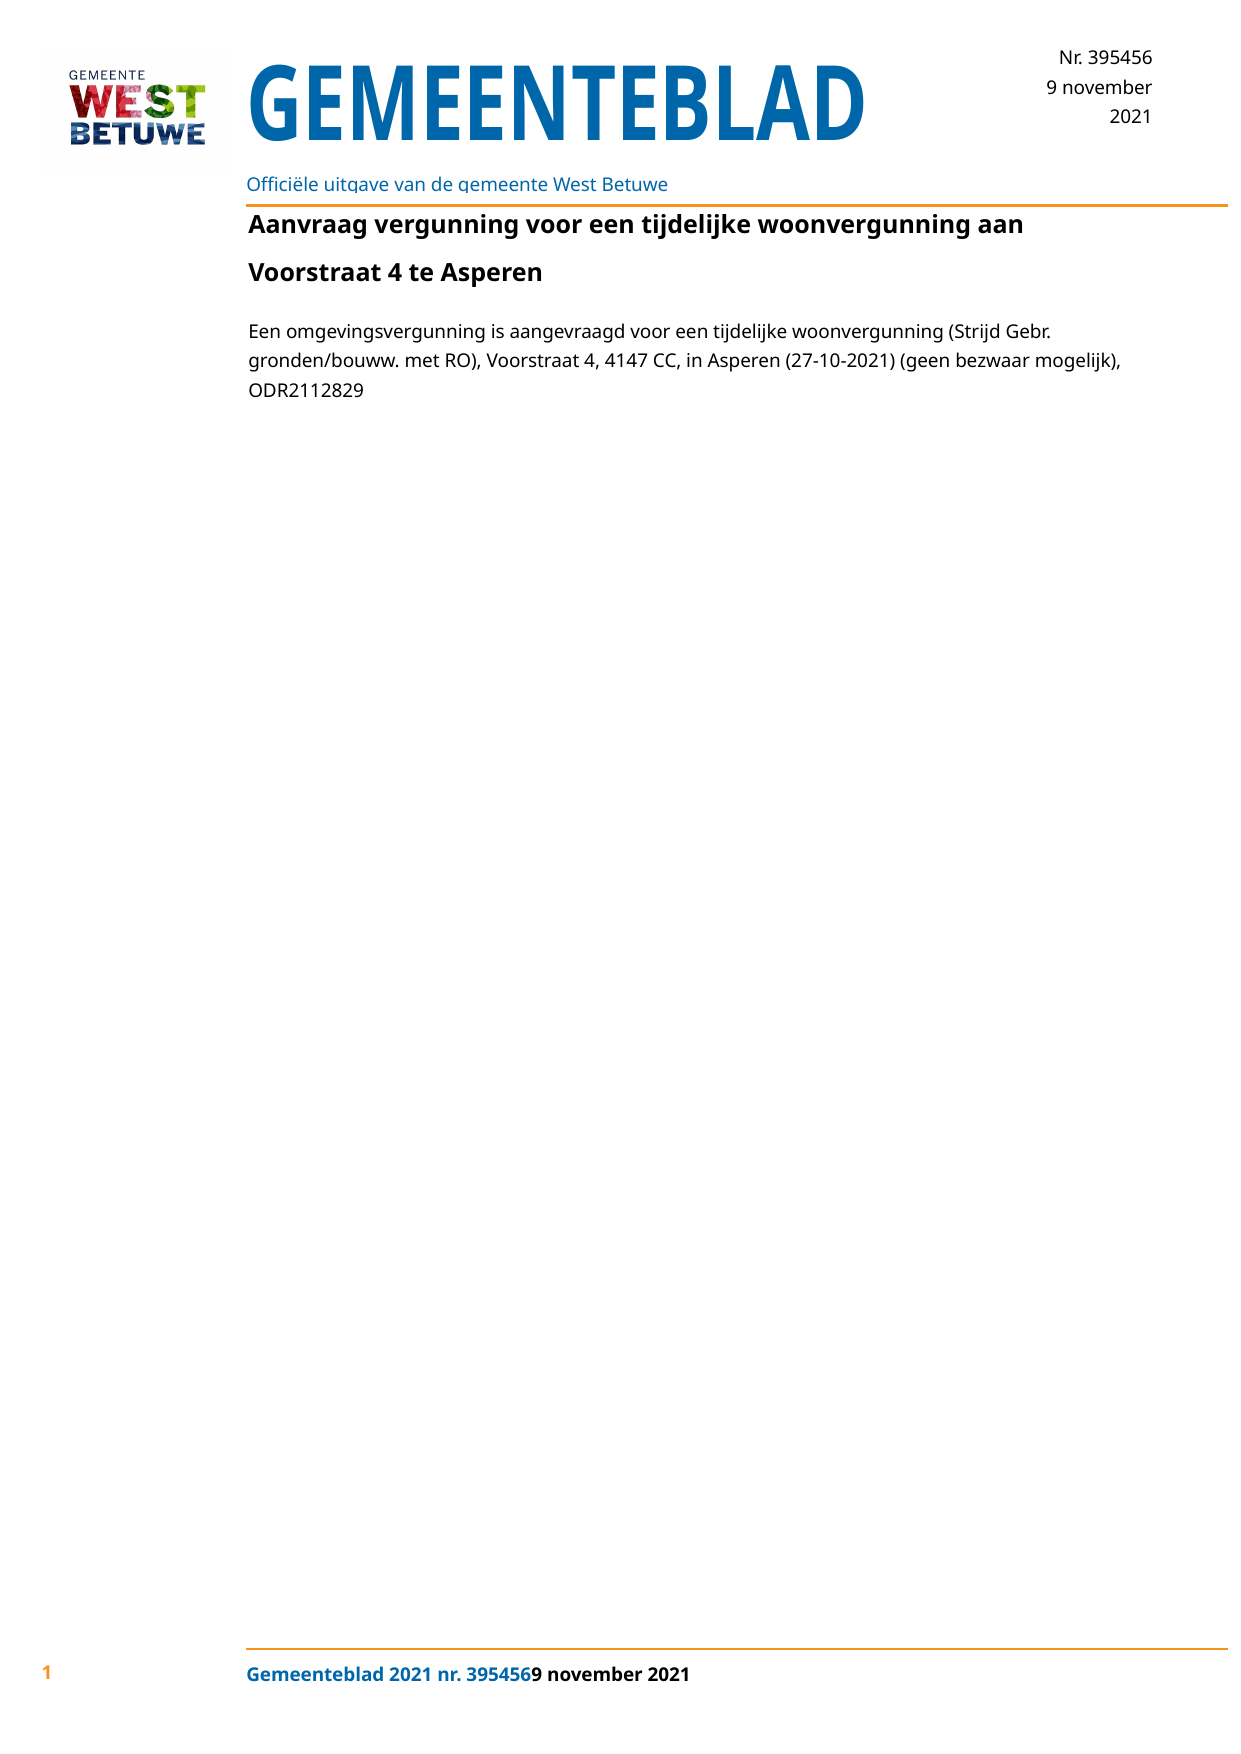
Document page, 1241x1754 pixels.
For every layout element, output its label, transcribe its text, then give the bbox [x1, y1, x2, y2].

picture [41, 47, 231, 172]
text Een omgevingsvergunning is aangevraagd voor een tijdelijke woonvergunning (Strijd Gebr. gronden/bouww. met RO), Voorstraat 4, 4147 CC, in Asperen (27-10-2021) (geen bezwaar mogelijk), ODR2112829 [248, 318, 1152, 403]
text Aanvraag vergunning voor een tijdelijke woonvergunning aan Voorstraat 4 te Asperen [248, 207, 1152, 288]
